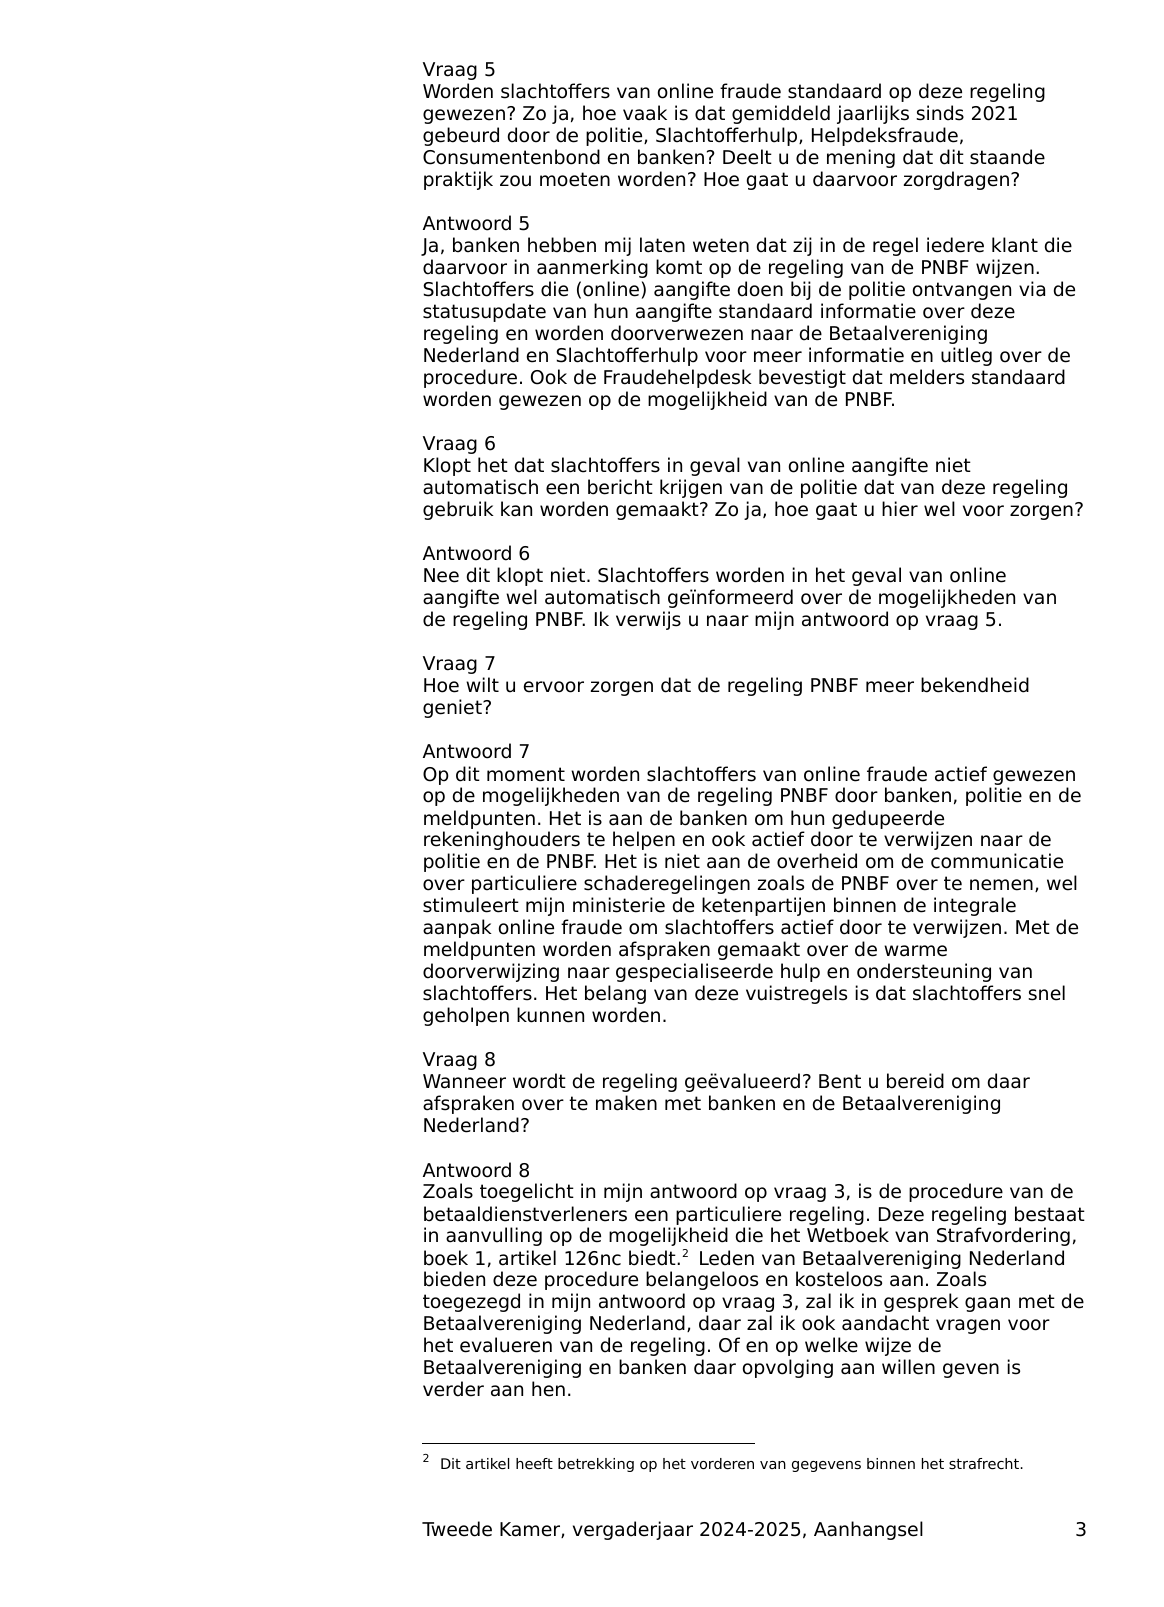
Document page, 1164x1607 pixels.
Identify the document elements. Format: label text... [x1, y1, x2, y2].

text Antwoord 8 [422, 1159, 1087, 1181]
text Antwoord 7 [422, 741, 1087, 763]
text Ja, banken hebben mij laten weten dat zij in de regel iedere klant die daarvoor in aanmerking komt op de regeling van de PNBF wijzen. Slachtoffers die (online) aangifte doen bij de politie ontvangen via de statusupdate van hun aangifte standaard informatie over deze regeling en worden doorverwezen naar de Betaalvereniging Nederland en Slachtofferhulp voor meer informatie en uitleg over de procedure. Ook de Fraudehelpdesk bevestigt dat melders standaard worden gewezen op de mogelijkheid van de PNBF. [422, 235, 1087, 411]
text Vraag 7 [422, 653, 1087, 675]
text Hoe wilt u ervoor zorgen dat de regeling PNBF meer bekendheid geniet? [422, 675, 1087, 719]
text Antwoord 5 [422, 213, 1087, 235]
text Vraag 5 [422, 59, 1087, 81]
text Zoals toegelicht in mijn antwoord op vraag 3, is de procedure van de betaaldienstverleners een particuliere regeling. Deze regeling bestaat in aanvulling op de mogelijkheid die het Wetboek van Strafvordering, boek 1, artikel 126nc biedt. Leden van Betaalvereniging Nederland bieden deze procedure belangeloos en kosteloos aan. Zoals toegezegd in mijn antwoord op vraag 3, zal ik in gesprek gaan met de Betaalvereniging Nederland, daar zal ik ook aandacht vragen voor het evalueren van de regeling. Of en op welke wijze de Betaalvereniging en banken daar opvolging aan willen geven is verder aan hen. [422, 1181, 1087, 1401]
text Op dit moment worden slachtoffers van online fraude actief gewezen op de mogelijkheden van de regeling PNBF door banken, politie en de meldpunten. Het is aan de banken om hun gedupeerde rekeninghouders te helpen en ook actief door te verwijzen naar de politie en de PNBF. Het is niet aan de overheid om de communicatie over particuliere schaderegelingen zoals de PNBF over te nemen, wel stimuleert mijn ministerie de ketenpartijen binnen de integrale aanpak online fraude om slachtoffers actief door te verwijzen. Met de meldpunten worden afspraken gemaakt over de warme doorverwijzing naar gespecialiseerde hulp en ondersteuning van slachtoffers. Het belang van deze vuistregels is dat slachtoffers snel geholpen kunnen worden. [422, 763, 1087, 1027]
text Vraag 6 [422, 433, 1087, 455]
text Worden slachtoffers van online fraude standaard op deze regeling gewezen? Zo ja, hoe vaak is dat gemiddeld jaarlijks sinds 2021 gebeurd door de politie, Slachtofferhulp, Helpdeksfraude, Consumentenbond en banken? Deelt u de mening dat dit staande praktijk zou moeten worden? Hoe gaat u daarvoor zorgdragen? [422, 81, 1087, 191]
text Dit artikel heeft betrekking op het vorderen van gegevens binnen het strafrecht. [422, 1452, 1087, 1474]
text Klopt het dat slachtoffers in geval van online aangifte niet automatisch een bericht krijgen van de politie dat van deze regeling gebruik kan worden gemaakt? Zo ja, hoe gaat u hier wel voor zorgen? [422, 455, 1087, 521]
text Wanneer wordt de regeling geëvalueerd? Bent u bereid om daar afspraken over te maken met banken en de Betaalvereniging Nederland? [422, 1071, 1087, 1137]
text Antwoord 6 [422, 543, 1087, 565]
text Vraag 8 [422, 1049, 1087, 1071]
text Nee dit klopt niet. Slachtoffers worden in het geval van online aangifte wel automatisch geïnformeerd over de mogelijkheden van de regeling PNBF. Ik verwijs u naar mijn antwoord op vraag 5. [422, 565, 1087, 631]
